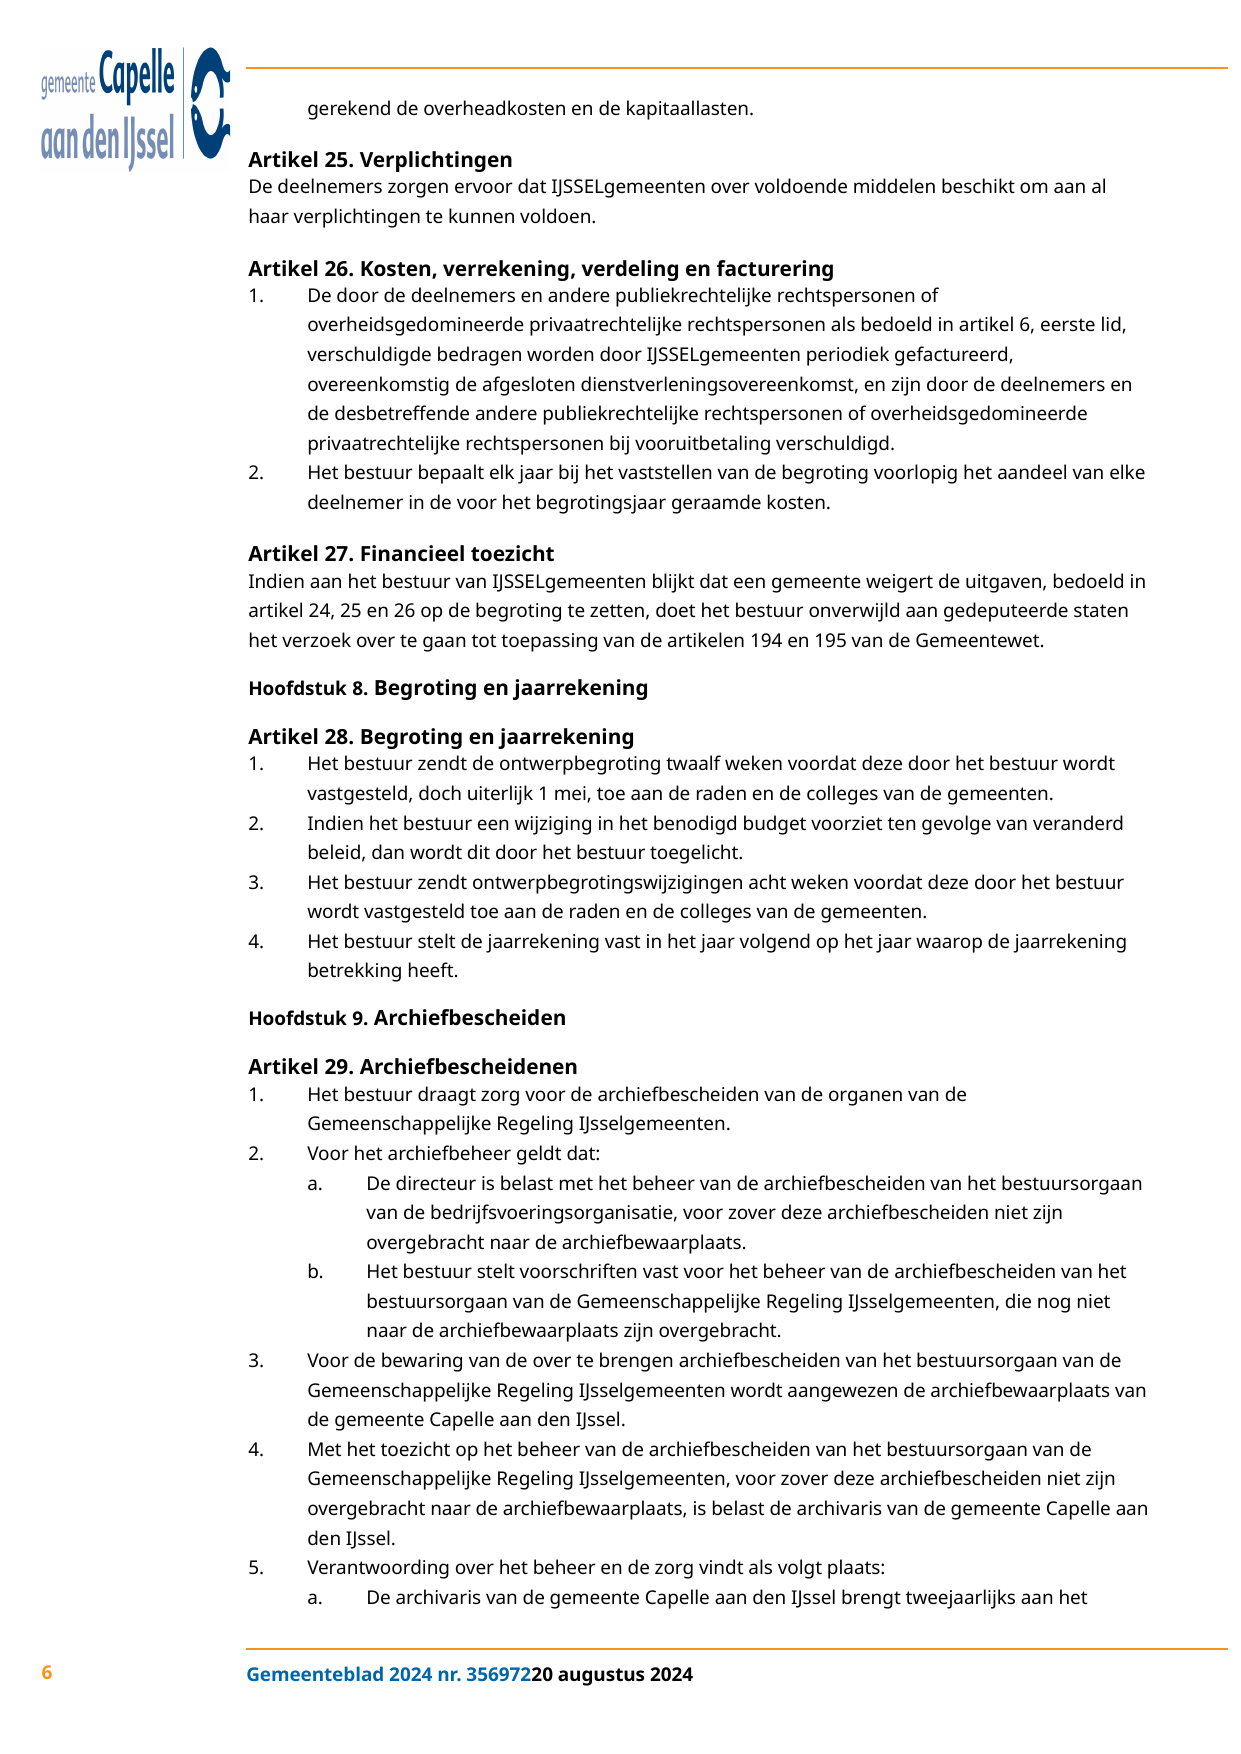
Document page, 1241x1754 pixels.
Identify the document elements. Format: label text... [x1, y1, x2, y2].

list Indien het bestuur een wijziging in het benodigd budget voorziet ten gevolge van veranderd beleid, dan wordt dit door het bestuur toegelicht. [248, 810, 1152, 865]
text Artikel 29. Archiefbescheidenen [248, 1052, 1152, 1081]
list De archivaris van de gemeente Capelle aan den IJssel brengt tweejaarlijks aan het [307, 1584, 1152, 1609]
list Voor de bewaring van de over te brengen archiefbescheiden van het bestuursorgaan van de Gemeenschappelijke Regeling IJsselgemeenten wordt aangewezen de archiefbewaarplaats van de gemeente Capelle aan den IJssel. [248, 1347, 1152, 1432]
list Het bestuur zendt de ontwerpbegroting twaalf weken voordat deze door het bestuur wordt vastgesteld, doch uiterlijk 1 mei, toe aan de raden en de colleges van de gemeenten. [248, 751, 1152, 806]
list Met het toezicht op het beheer van de archiefbescheiden van het bestuursorgaan van de Gemeenschappelijke Regeling IJsselgemeenten, voor zover deze archiefbescheiden niet zijn overgebracht naar de archiefbewaarplaats, is belast de archivaris van de gemeente Capelle aan den IJssel. [248, 1436, 1152, 1550]
list Voor het archiefbeheer geldt dat: [248, 1140, 1152, 1166]
list Het bestuur draagt zorg voor de archiefbescheiden van de organen van de Gemeenschappelijke Regeling IJsselgemeenten. [248, 1081, 1152, 1136]
text De deelnemers zorgen ervoor dat IJSSELgemeenten over voldoende middelen beschikt om aan al haar verplichtingen te kunnen voldoen. [248, 174, 1152, 229]
list De directeur is belast met het beheer van de archiefbescheiden van het bestuursorgaan van de bedrijfsvoeringsorganisatie, voor zover deze archiefbescheiden niet zijn overgebracht naar de archiefbewaarplaats. [307, 1170, 1152, 1254]
text Indien aan het bestuur van IJSSELgemeenten blijkt dat een gemeente weigert de uitgaven, bedoeld in artikel 24, 25 en 26 op de begroting te zetten, doet het bestuur onverwijld aan gedeputeerde staten het verzoek over te gaan tot toepassing van de artikelen 194 en 195 van de Gemeentewet. [248, 568, 1152, 653]
text Artikel 26. Kosten, verrekening, verdeling en facturering [248, 254, 1152, 282]
picture [41, 47, 231, 172]
list Het bestuur zendt ontwerpbegrotingswijzigingen acht weken voordat deze door het bestuur wordt vastgesteld toe aan de raden en de colleges van de gemeenten. [248, 869, 1152, 924]
text Artikel 25. Verplichtingen [248, 145, 1152, 174]
text Hoofdstuk 9. Archiefbescheiden [248, 1003, 1152, 1032]
list Verantwoording over het beheer en de zorg vindt als volgt plaats: [248, 1554, 1152, 1580]
text Artikel 28. Begroting en jaarrekening [248, 722, 1152, 751]
list Het bestuur bepaalt elk jaar bij het vaststellen van de begroting voorlopig het aandeel van elke deelnemer in de voor het begrotingsjaar geraamde kosten. [248, 459, 1152, 515]
list gerekend de overheadkosten en de kapitaallasten. [248, 95, 1152, 121]
list Het bestuur stelt voorschriften vast voor het beheer van de archiefbescheiden van het bestuursorgaan van de Gemeenschappelijke Regeling IJsselgemeenten, die nog niet naar de archiefbewaarplaats zijn overgebracht. [307, 1258, 1152, 1343]
list De door de deelnemers en andere publiekrechtelijke rechtspersonen of overheidsgedomineerde privaatrechtelijke rechtspersonen als bedoeld in artikel 6, eerste lid, verschuldigde bedragen worden door IJSSELgemeenten periodiek gefactureerd, overeenkomstig de afgesloten dienstverleningsovereenkomst, en zijn door de deelnemers en de desbetreffende andere publiekrechtelijke rechtspersonen of overheidsgedomineerde privaatrechtelijke rechtspersonen bij vooruitbetaling verschuldigd. [248, 282, 1152, 456]
list Het bestuur stelt de jaarrekening vast in het jaar volgend op het jaar waarop de jaarrekening betrekking heeft. [248, 928, 1152, 983]
text Hoofdstuk 8. Begroting en jaarrekening [248, 673, 1152, 701]
text Artikel 27. Financieel toezicht [248, 539, 1152, 568]
